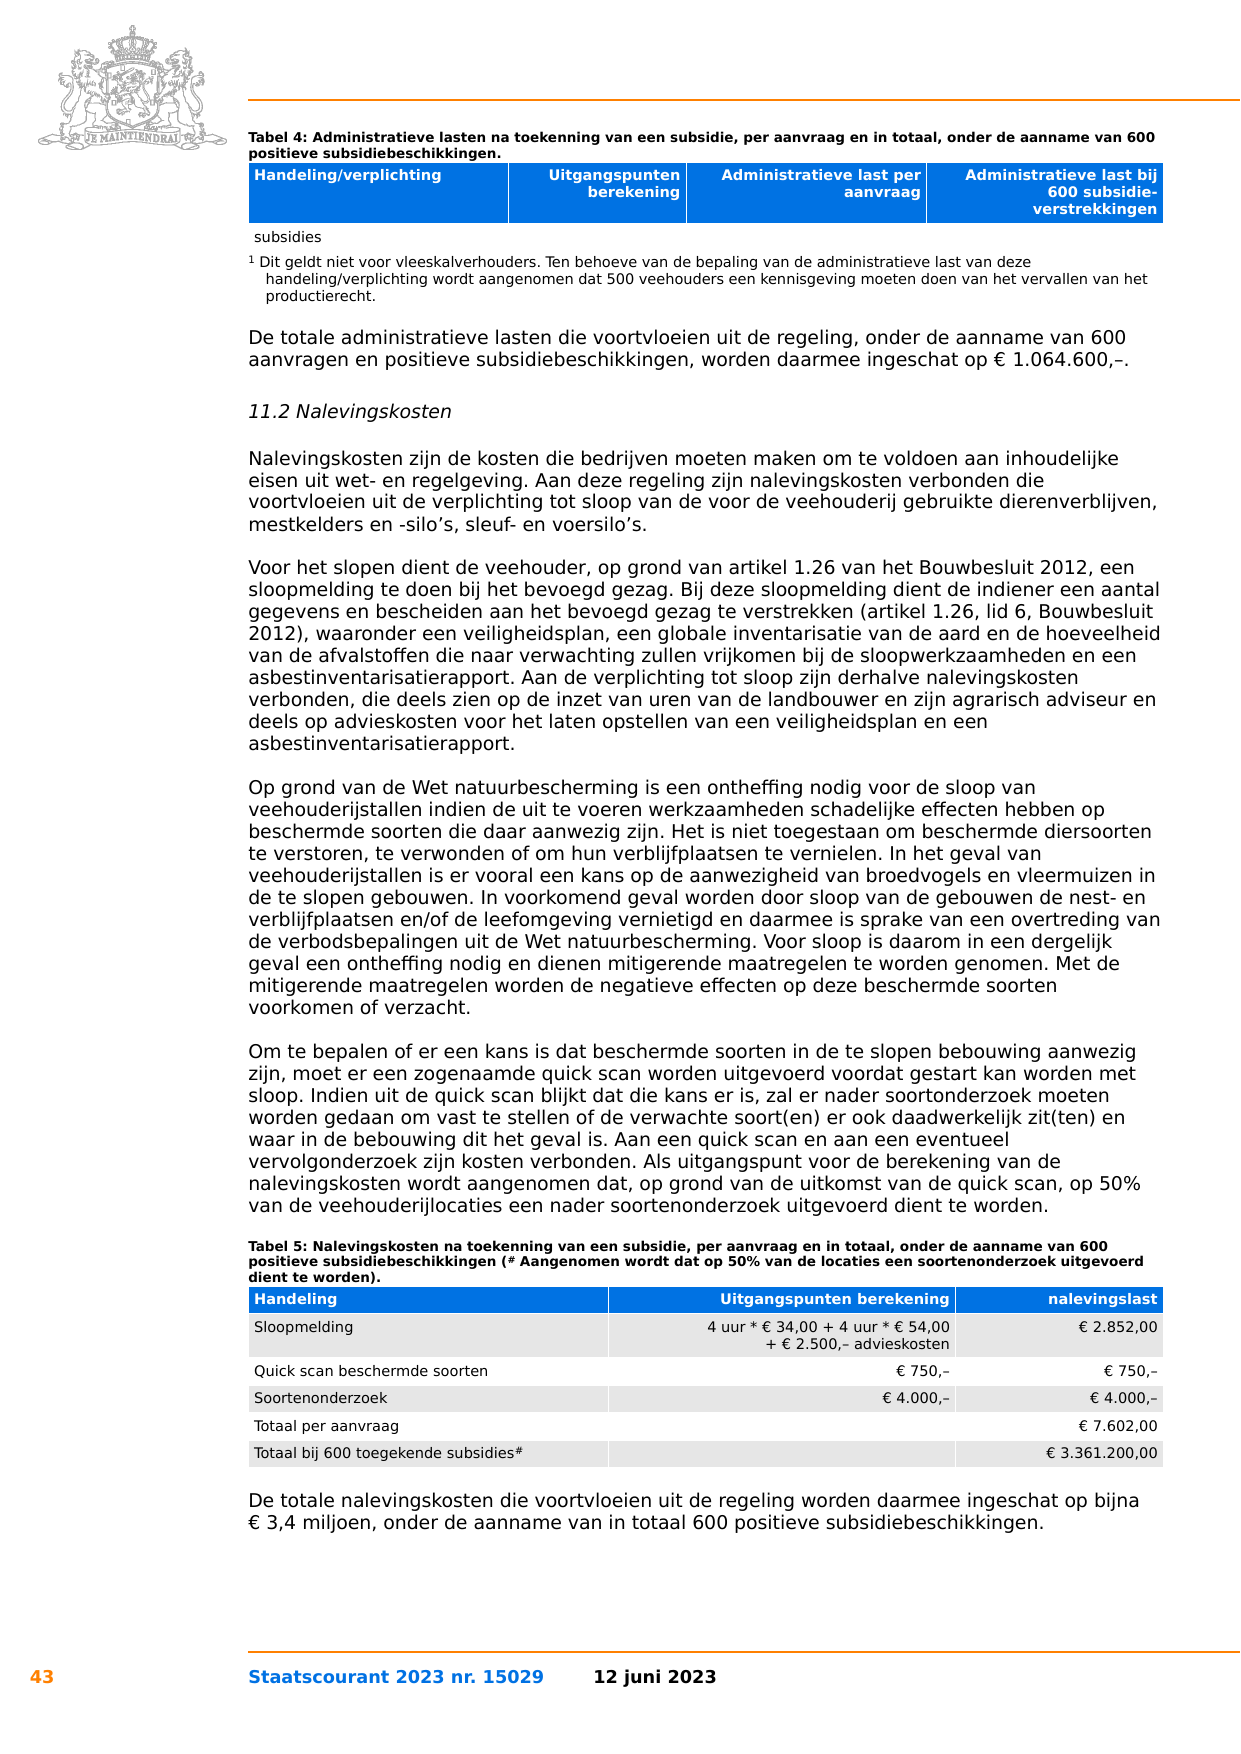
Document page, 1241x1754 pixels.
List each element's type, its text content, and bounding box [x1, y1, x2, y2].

table_cell Uitgangspunten berekening [509, 163, 686, 223]
table_cell subsidies [249, 224, 508, 250]
text De totale administratieve lasten die voortvloeien uit de regeling, onder de aanname van 600 aanvragen en positieve subsidiebeschikkingen, worden daarmee ingeschat op € 1.064.600,–. [248, 327, 1163, 371]
table_cell [509, 224, 686, 250]
text De totale nalevingskosten die voortvloeien uit de regeling worden daarmee ingeschat op bijna € 3,4 miljoen, onder de aanname van in totaal 600 positieve subsidiebeschikkingen. [248, 1490, 1163, 1534]
table_cell € 750,– [609, 1358, 955, 1385]
subtitle 11.2 Nalevingskosten [248, 401, 1163, 422]
table_cell Administratieve last per aanvraag [687, 163, 926, 223]
table_header Tabel 5: Nalevingskosten na toekenning van een subsidie, per aanvraag en in totaal, onder de aanname van 600 positieve subsidiebeschikkingen (# Aangenomen wordt dat op 50% van de locaties een soortenonderzoek uitgevoerd dient te worden). [248, 1238, 1163, 1286]
table_cell [687, 224, 926, 250]
table_cell 4 uur * € 34,00 + 4 uur * € 54,00 + € 2.500,– advieskosten [609, 1314, 955, 1357]
table_cell € 4.000,– [956, 1386, 1163, 1412]
table_header Tabel 4: Administratieve lasten na toekenning van een subsidie, per aanvraag en in totaal, onder de aanname van 600 positieve subsidiebeschikkingen. [248, 130, 1163, 161]
table_cell € 750,– [956, 1358, 1163, 1385]
table_cell Handeling [249, 1287, 608, 1313]
table_cell € 3.361.200,00 [956, 1441, 1163, 1467]
text Voor het slopen dient de veehouder, op grond van artikel 1.26 van het Bouwbesluit 2012, een sloopmelding te doen bij het bevoegd gezag. Bij deze sloopmelding dient de indiener een aantal gegevens en bescheiden aan het bevoegd gezag te verstrekken (artikel 1.26, lid 6, Bouwbesluit 2012), waaronder een veiligheidsplan, een globale inventarisatie van de aard en de hoeveelheid van de afvalstoffen die naar verwachting zullen vrijkomen bij de sloopwerkzaamheden en een asbestinventarisatierapport. Aan de verplichting tot sloop zijn derhalve nalevingskosten verbonden, die deels zien op de inzet van uren van de landbouwer en zijn agrarisch adviseur en deels op advieskosten voor het laten opstellen van een veiligheidsplan en een asbestinventarisatierapport. [248, 557, 1163, 755]
table_cell Totaal per aanvraag [249, 1413, 608, 1439]
table_cell Administratieve last bij 600 subsidie-verstrekkingen [927, 163, 1163, 223]
table_cell € 2.852,00 [956, 1314, 1163, 1357]
table_cell Sloopmelding [249, 1314, 608, 1357]
table_cell Totaal bij 600 toegekende subsidies# [249, 1441, 608, 1467]
table_cell Quick scan beschermde soorten [249, 1358, 608, 1385]
table_cell [609, 1413, 955, 1439]
table_cell nalevingslast [956, 1287, 1163, 1313]
text Op grond van de Wet natuurbescherming is een ontheffing nodig voor de sloop van veehouderijstallen indien de uit te voeren werkzaamheden schadelijke effecten hebben op beschermde soorten die daar aanwezig zijn. Het is niet toegestaan om beschermde diersoorten te verstoren, te verwonden of om hun verblijfplaatsen te vernielen. In het geval van veehouderijstallen is er vooral een kans op de aanwezigheid van broedvogels en vleermuizen in de te slopen gebouwen. In voorkomend geval worden door sloop van de gebouwen de nest- en verblijfplaatsen en/of de leefomgeving vernietigd en daarmee is sprake van een overtreding van de verbodsbepalingen uit de Wet natuurbescherming. Voor sloop is daarom in een dergelijk geval een ontheffing nodig en dienen mitigerende maatregelen te worden genomen. Met de mitigerende maatregelen worden de negatieve effecten op deze beschermde soorten voorkomen of verzacht. [248, 777, 1163, 1019]
table_cell Uitgangspunten berekening [609, 1287, 955, 1313]
text Om te bepalen of er een kans is dat beschermde soorten in de te slopen bebouwing aanwezig zijn, moet er een zogenaamde quick scan worden uitgevoerd voordat gestart kan worden met sloop. Indien uit de quick scan blijkt dat die kans er is, zal er nader soortonderzoek moeten worden gedaan om vast te stellen of de verwachte soort(en) er ook daadwerkelijk zit(ten) en waar in de bebouwing dit het geval is. Aan een quick scan en aan een eventueel vervolgonderzoek zijn kosten verbonden. Als uitgangspunt voor de berekening van de nalevingskosten wordt aangenomen dat, op grond van de uitkomst van de quick scan, op 50% van de veehouderijlocaties een nader soortenonderzoek uitgevoerd dient te worden. [248, 1041, 1163, 1216]
table_cell [927, 224, 1163, 250]
picture [38, 25, 227, 150]
table_cell € 7.602,00 [956, 1413, 1163, 1439]
table_cell Soortenonderzoek [249, 1386, 608, 1412]
table_cell 1 Dit geldt niet voor vleeskalverhouders. Ten behoeve van de bepaling van de administratieve last van deze handeling/verplichting wordt aangenomen dat 500 veehouders een kennisgeving moeten doen van het vervallen van het productierecht. [248, 251, 1163, 305]
table_cell [609, 1441, 955, 1467]
table_cell € 4.000,– [609, 1386, 955, 1412]
table_cell Handeling/verplichting [249, 163, 508, 223]
text Nalevingskosten zijn de kosten die bedrijven moeten maken om te voldoen aan inhoudelijke eisen uit wet- en regelgeving. Aan deze regeling zijn nalevingskosten verbonden die voortvloeien uit de verplichting tot sloop van de voor de veehouderij gebruikte dierenverblijven, mestkelders en -silo’s, sleuf- en voersilo’s. [248, 447, 1163, 535]
